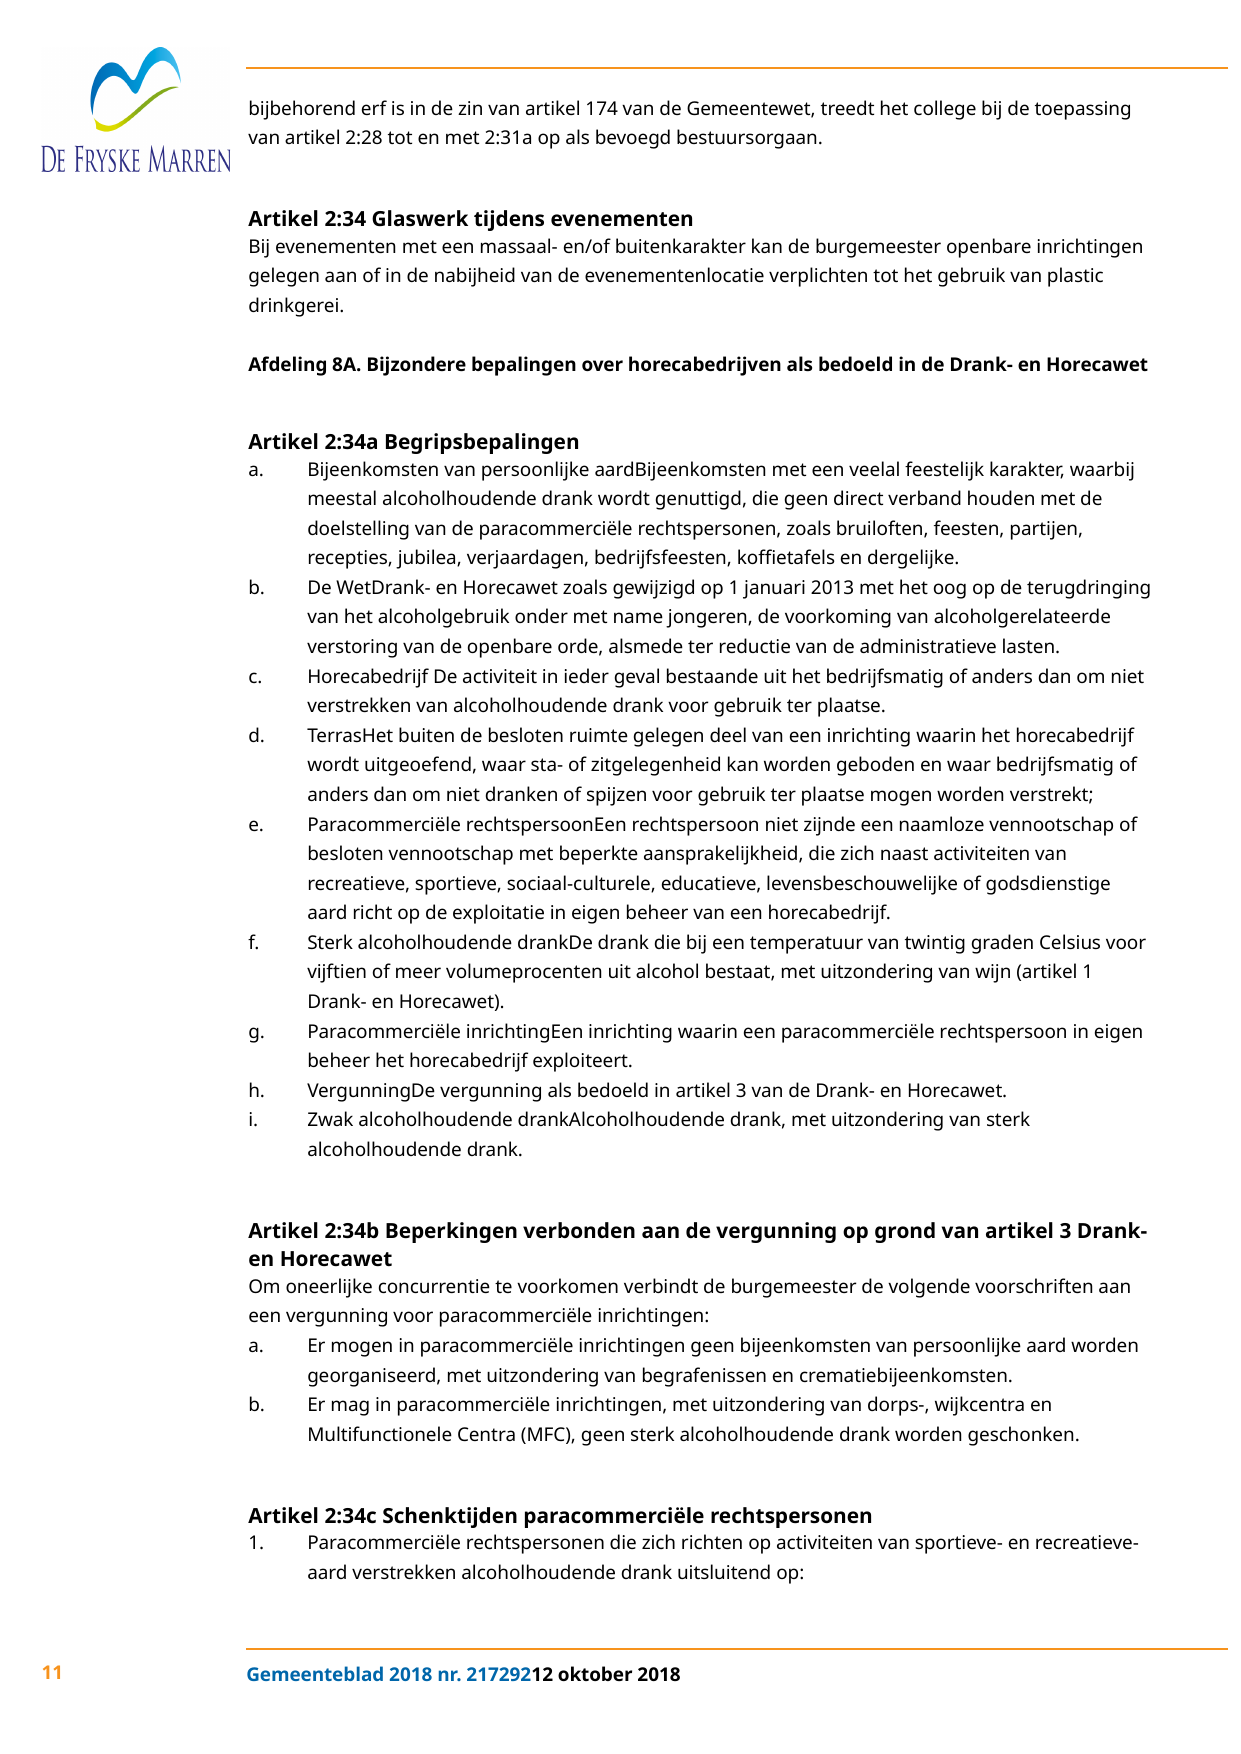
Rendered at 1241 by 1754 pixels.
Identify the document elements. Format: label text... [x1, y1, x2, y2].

text bijbehorend erf is in de zin van artikel 174 van de Gemeentewet, treedt het college bij de toepassing van artikel 2:28 tot en met 2:31a op als bevoegd bestuursorgaan. [248, 95, 1152, 150]
list Zwak alcoholhoudende drankAlcoholhoudende drank, met uitzondering van sterk alcoholhoudende drank. [248, 1107, 1152, 1162]
text Afdeling 8A. Bijzondere bepalingen over horecabedrijven als bedoeld in de Drank- en Horecawet [248, 351, 1152, 377]
list Bijeenkomsten van persoonlijke aardBijeenkomsten met een veelal feestelijk karakter, waarbij meestal alcoholhoudende drank wordt genuttigd, die geen direct verband houden met de doelstelling van de paracommerciële rechtspersonen, zoals bruiloften, feesten, partijen, recepties, jubilea, verjaardagen, bedrijfsfeesten, koffietafels en dergelijke. [248, 456, 1152, 570]
list Er mag in paracommerciële inrichtingen, met uitzondering van dorps-, wijkcentra en Multifunctionele Centra (MFC), geen sterk alcoholhoudende drank worden geschonken. [248, 1391, 1152, 1447]
text Artikel 2:34b Beperkingen verbonden aan de vergunning op grond van artikel 3 Drank- en Horecawet [248, 1216, 1152, 1273]
list VergunningDe vergunning als bedoeld in artikel 3 van de Drank- en Horecawet. [248, 1077, 1152, 1103]
list Sterk alcoholhoudende drankDe drank die bij een temperatuur van twintig graden Celsius voor vijftien of meer volumeprocenten uit alcohol bestaat, met uitzondering van wijn (artikel 1 Drank- en Horecawet). [248, 929, 1152, 1014]
list Horecabedrijf De activiteit in ieder geval bestaande uit het bedrijfsmatig of anders dan om niet verstrekken van alcoholhoudende drank voor gebruik ter plaatse. [248, 663, 1152, 718]
list Paracommerciële rechtspersoonEen rechtspersoon niet zijnde een naamloze vennootschap of besloten vennootschap met beperkte aansprakelijkheid, die zich naast activiteiten van recreatieve, sportieve, sociaal-culturele, educatieve, levensbeschouwelijke of godsdienstige aard richt op de exploitatie in eigen beheer van een horecabedrijf. [248, 811, 1152, 925]
text Artikel 2:34c Schenktijden paracommerciële rechtspersonen [248, 1501, 1152, 1529]
picture [41, 47, 231, 172]
list TerrasHet buiten de besloten ruimte gelegen deel van een inrichting waarin het horecabedrijf wordt uitgeoefend, waar sta- of zitgelegenheid kan worden geboden en waar bedrijfsmatig of anders dan om niet dranken of spijzen voor gebruik ter plaatse mogen worden verstrekt; [248, 722, 1152, 807]
list Paracommerciële inrichtingEen inrichting waarin een paracommerciële rechtspersoon in eigen beheer het horecabedrijf exploiteert. [248, 1018, 1152, 1073]
list De WetDrank- en Horecawet zoals gewijzigd op 1 januari 2013 met het oog op de terugdringing van het alcoholgebruik onder met name jongeren, de voorkoming van alcoholgerelateerde verstoring van de openbare orde, alsmede ter reductie van de administratieve lasten. [248, 574, 1152, 659]
list Paracommerciële rechtspersonen die zich richten op activiteiten van sportieve- en recreatieve-aard verstrekken alcoholhoudende drank uitsluitend op: [248, 1529, 1152, 1585]
text Bij evenementen met een massaal- en/of buitenkarakter kan de burgemeester openbare inrichtingen gelegen aan of in de nabijheid van de evenementenlocatie verplichten tot het gebruik van plastic drinkgerei. [248, 233, 1152, 318]
text Artikel 2:34a Begripsbepalingen [248, 427, 1152, 456]
text Artikel 2:34 Glaswerk tijdens evenementen [248, 204, 1152, 233]
text Om oneerlijke concurrentie te voorkomen verbindt de burgemeester de volgende voorschriften aan een vergunning voor paracommerciële inrichtingen: [248, 1273, 1152, 1328]
list Er mogen in paracommerciële inrichtingen geen bijeenkomsten van persoonlijke aard worden georganiseerd, met uitzondering van begrafenissen en crematiebijeenkomsten. [248, 1332, 1152, 1387]
